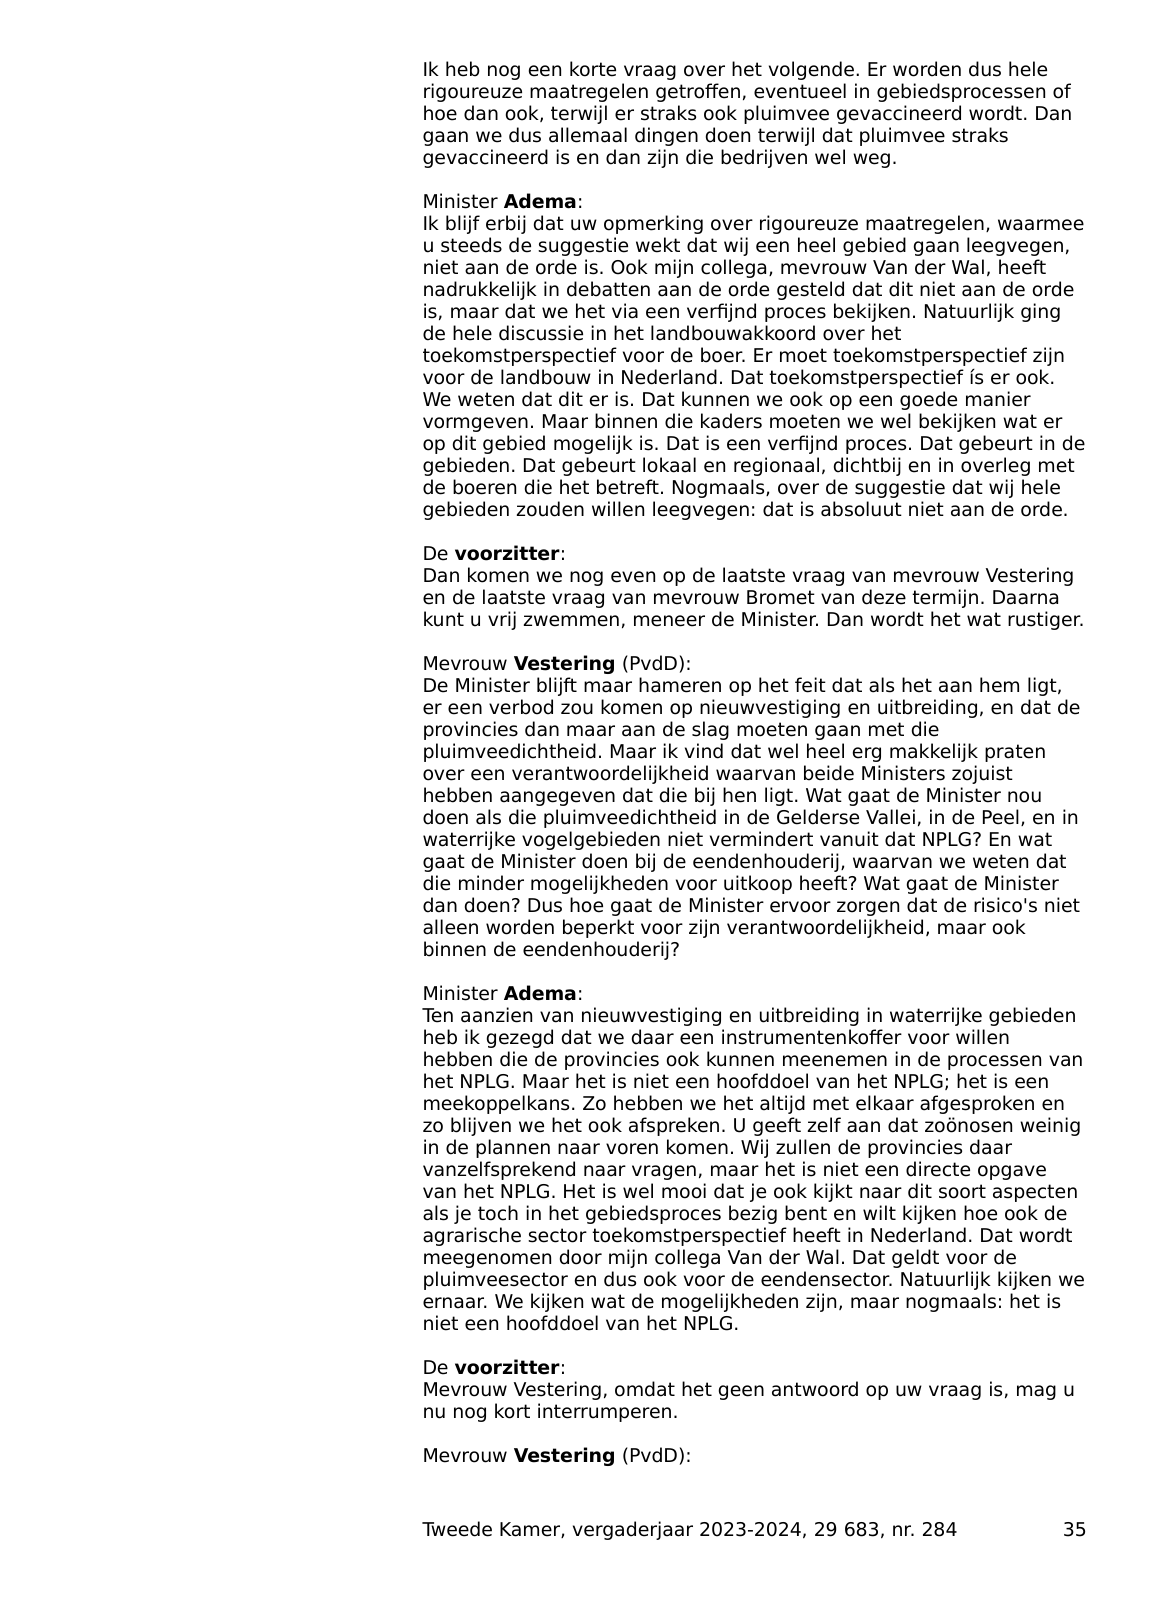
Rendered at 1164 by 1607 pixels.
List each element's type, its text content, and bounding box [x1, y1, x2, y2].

text Mevrouw Vestering (PvdD): [422, 1445, 1087, 1467]
text Mevrouw Vestering (PvdD): [422, 653, 1087, 675]
text Ik blijf erbij dat uw opmerking over rigoureuze maatregelen, waarmee u steeds de suggestie wekt dat wij een heel gebied gaan leegvegen, niet aan de orde is. Ook mijn collega, mevrouw Van der Wal, heeft nadrukkelijk in debatten aan de orde gesteld dat dit niet aan de orde is, maar dat we het via een verfijnd proces bekijken. Natuurlijk ging de hele discussie in het landbouwakkoord over het toekomstperspectief voor de boer. Er moet toekomstperspectief zijn voor de landbouw in Nederland. Dat toekomstperspectief ís er ook. We weten dat dit er is. Dat kunnen we ook op een goede manier vormgeven. Maar binnen die kaders moeten we wel bekijken wat er op dit gebied mogelijk is. Dat is een verfijnd proces. Dat gebeurt in de gebieden. Dat gebeurt lokaal en regionaal, dichtbij en in overleg met de boeren die het betreft. Nogmaals, over de suggestie dat wij hele gebieden zouden willen leegvegen: dat is absoluut niet aan de orde. [422, 213, 1087, 521]
text De voorzitter: [422, 1357, 1087, 1379]
text Mevrouw Vestering, omdat het geen antwoord op uw vraag is, mag u nu nog kort interrumperen. [422, 1379, 1087, 1423]
text Minister Adema: [422, 191, 1087, 213]
text De voorzitter: [422, 543, 1087, 565]
text De Minister blijft maar hameren op het feit dat als het aan hem ligt, er een verbod zou komen op nieuwvestiging en uitbreiding, en dat de provincies dan maar aan de slag moeten gaan met die pluimveedichtheid. Maar ik vind dat wel heel erg makkelijk praten over een verantwoordelijkheid waarvan beide Ministers zojuist hebben aangegeven dat die bij hen ligt. Wat gaat de Minister nou doen als die pluimveedichtheid in de Gelderse Vallei, in de Peel, en in waterrijke vogelgebieden niet vermindert vanuit dat NPLG? En wat gaat de Minister doen bij de eendenhouderij, waarvan we weten dat die minder mogelijkheden voor uitkoop heeft? Wat gaat de Minister dan doen? Dus hoe gaat de Minister ervoor zorgen dat de risico's niet alleen worden beperkt voor zijn verantwoordelijkheid, maar ook binnen de eendenhouderij? [422, 675, 1087, 961]
text Minister Adema: [422, 983, 1087, 1005]
text Ten aanzien van nieuwvestiging en uitbreiding in waterrijke gebieden heb ik gezegd dat we daar een instrumentenkoffer voor willen hebben die de provincies ook kunnen meenemen in de processen van het NPLG. Maar het is niet een hoofddoel van het NPLG; het is een meekoppelkans. Zo hebben we het altijd met elkaar afgesproken en zo blijven we het ook afspreken. U geeft zelf aan dat zoönosen weinig in de plannen naar voren komen. Wij zullen de provincies daar vanzelfsprekend naar vragen, maar het is niet een directe opgave van het NPLG. Het is wel mooi dat je ook kijkt naar dit soort aspecten als je toch in het gebiedsproces bezig bent en wilt kijken hoe ook de agrarische sector toekomstperspectief heeft in Nederland. Dat wordt meegenomen door mijn collega Van der Wal. Dat geldt voor de pluimveesector en dus ook voor de eendensector. Natuurlijk kijken we ernaar. We kijken wat de mogelijkheden zijn, maar nogmaals: het is niet een hoofddoel van het NPLG. [422, 1005, 1087, 1335]
text Dan komen we nog even op de laatste vraag van mevrouw Vestering en de laatste vraag van mevrouw Bromet van deze termijn. Daarna kunt u vrij zwemmen, meneer de Minister. Dan wordt het wat rustiger. [422, 565, 1087, 631]
text Ik heb nog een korte vraag over het volgende. Er worden dus hele rigoureuze maatregelen getroffen, eventueel in gebiedsprocessen of hoe dan ook, terwijl er straks ook pluimvee gevaccineerd wordt. Dan gaan we dus allemaal dingen doen terwijl dat pluimvee straks gevaccineerd is en dan zijn die bedrijven wel weg. [422, 59, 1087, 169]
